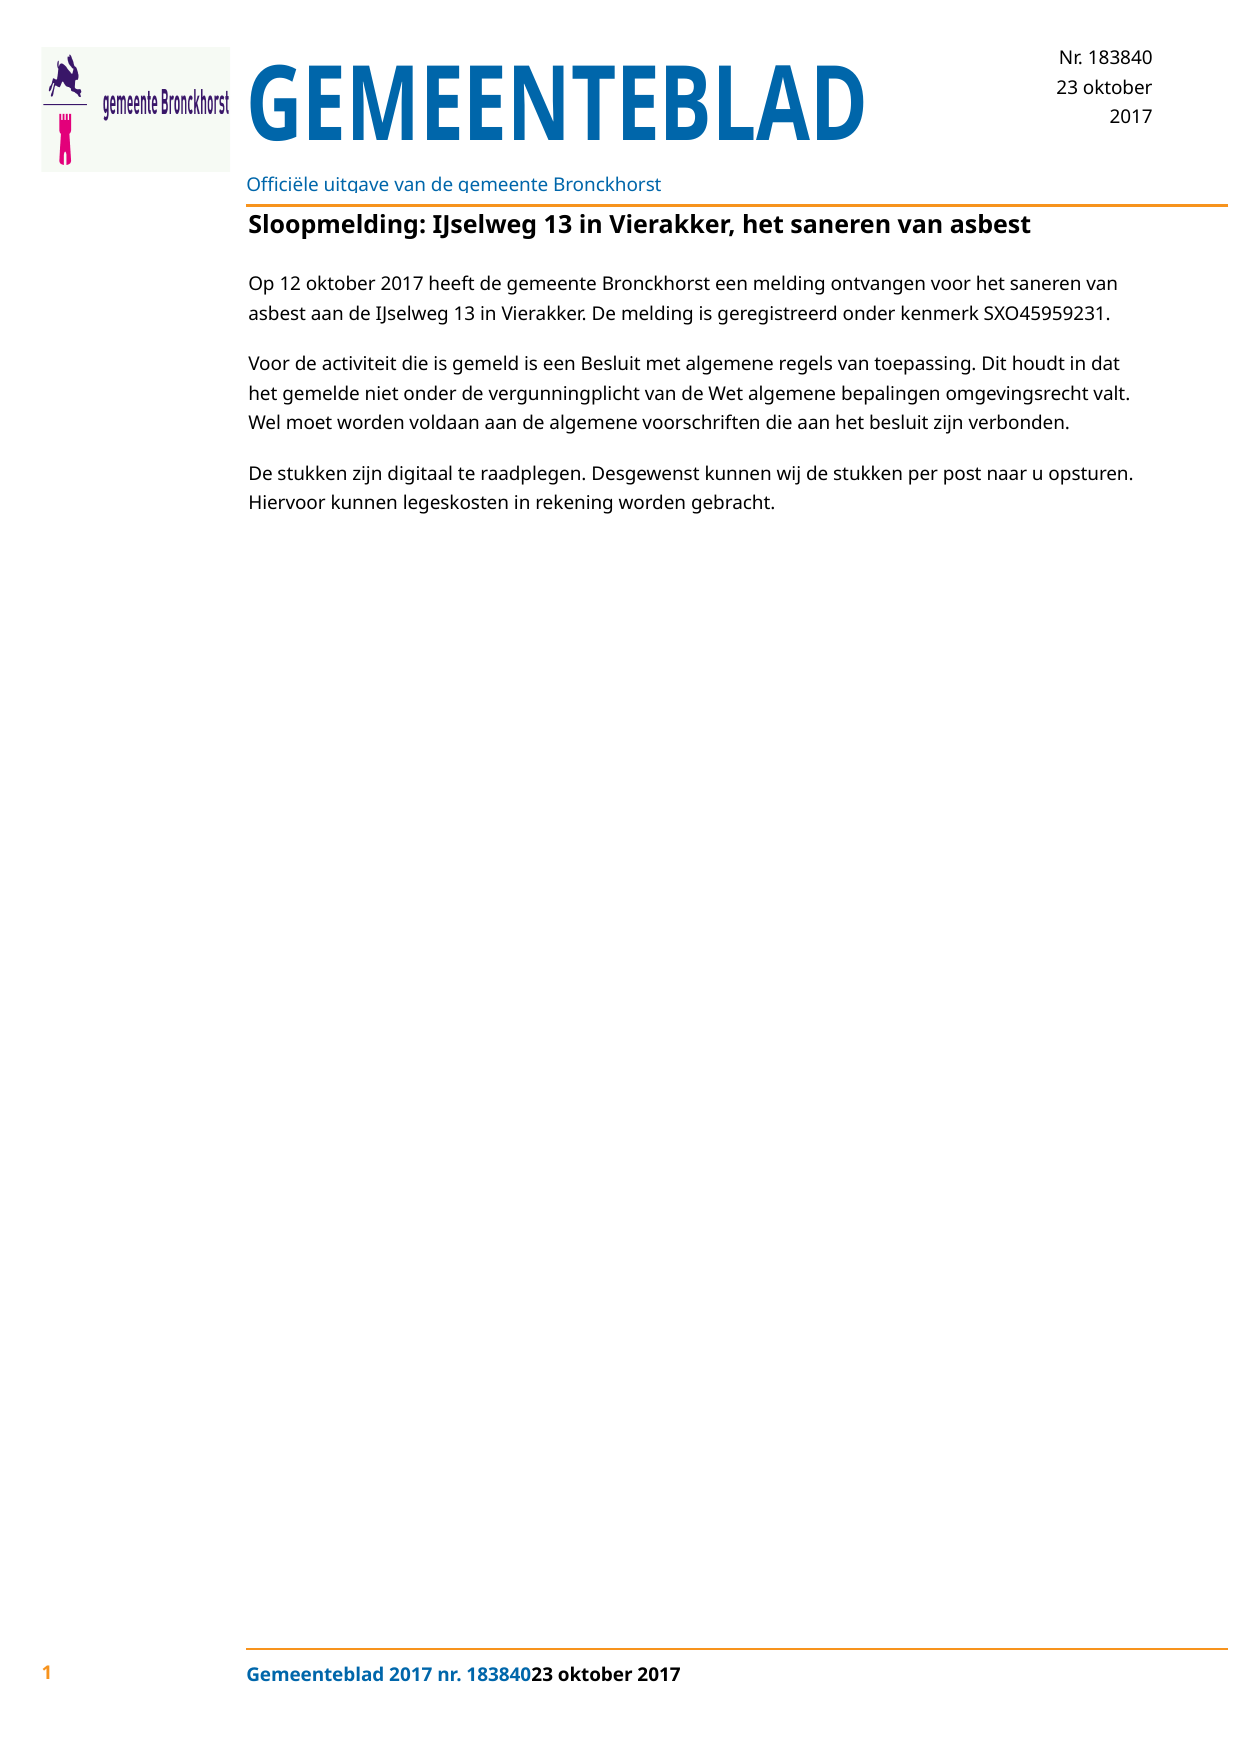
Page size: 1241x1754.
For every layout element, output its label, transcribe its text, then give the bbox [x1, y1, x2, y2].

text De stukken zijn digitaal te raadplegen. Desgewenst kunnen wij de stukken per post naar u opsturen. Hiervoor kunnen legeskosten in rekening worden gebracht. [248, 460, 1152, 515]
text Voor de activiteit die is gemeld is een Besluit met algemene regels van toepassing. Dit houdt in dat het gemelde niet onder de vergunningplicht van de Wet algemene bepalingen omgevingsrecht valt. Wel moet worden voldaan aan de algemene voorschriften die aan het besluit zijn verbonden. [248, 350, 1152, 435]
text Op 12 oktober 2017 heeft de gemeente Bronckhorst een melding ontvangen voor het saneren van asbest aan de IJselweg 13 in Vierakker. De melding is geregistreerd onder kenmerk SXO45959231. [248, 270, 1152, 326]
picture [41, 47, 231, 172]
text Sloopmelding: IJselweg 13 in Vierakker, het saneren van asbest [248, 207, 1152, 241]
